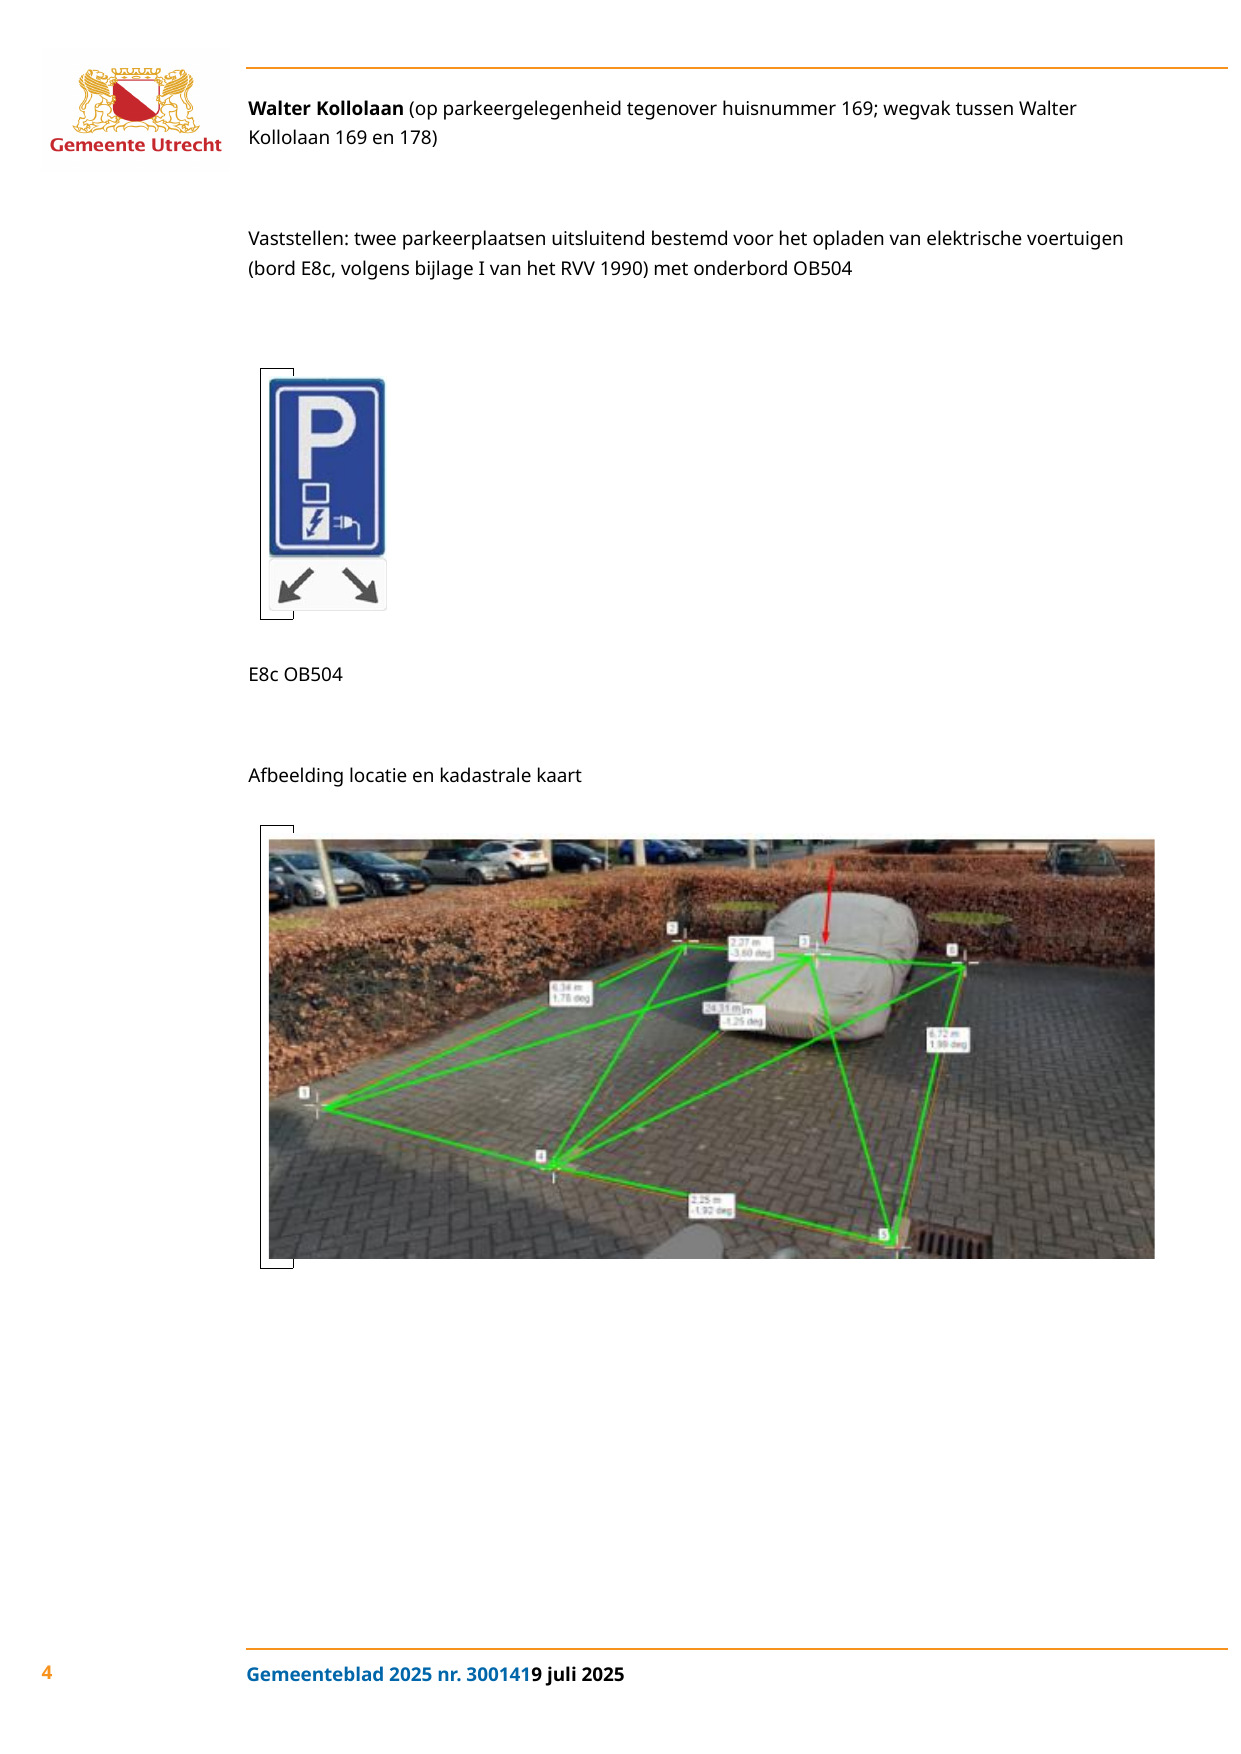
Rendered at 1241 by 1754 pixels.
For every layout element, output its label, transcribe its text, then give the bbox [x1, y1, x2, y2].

text E8c OB504 [248, 661, 1152, 687]
text Vaststellen: twee parkeerplaatsen uitsluitend bestemd voor het opladen van elektrische voertuigen (bord E8c, volgens bijlage I van het RVV 1990) met onderbord OB504 [248, 225, 1152, 281]
picture [41, 47, 231, 172]
text Afbeelding locatie en kadastrale kaart [248, 762, 1152, 788]
picture [268, 833, 1155, 1259]
text Walter Kollolaan (op parkeergelegenheid tegenover huisnummer 169; wegvak tussen Walter Kollolaan 169 en 178) [248, 95, 1152, 150]
picture [268, 376, 387, 611]
